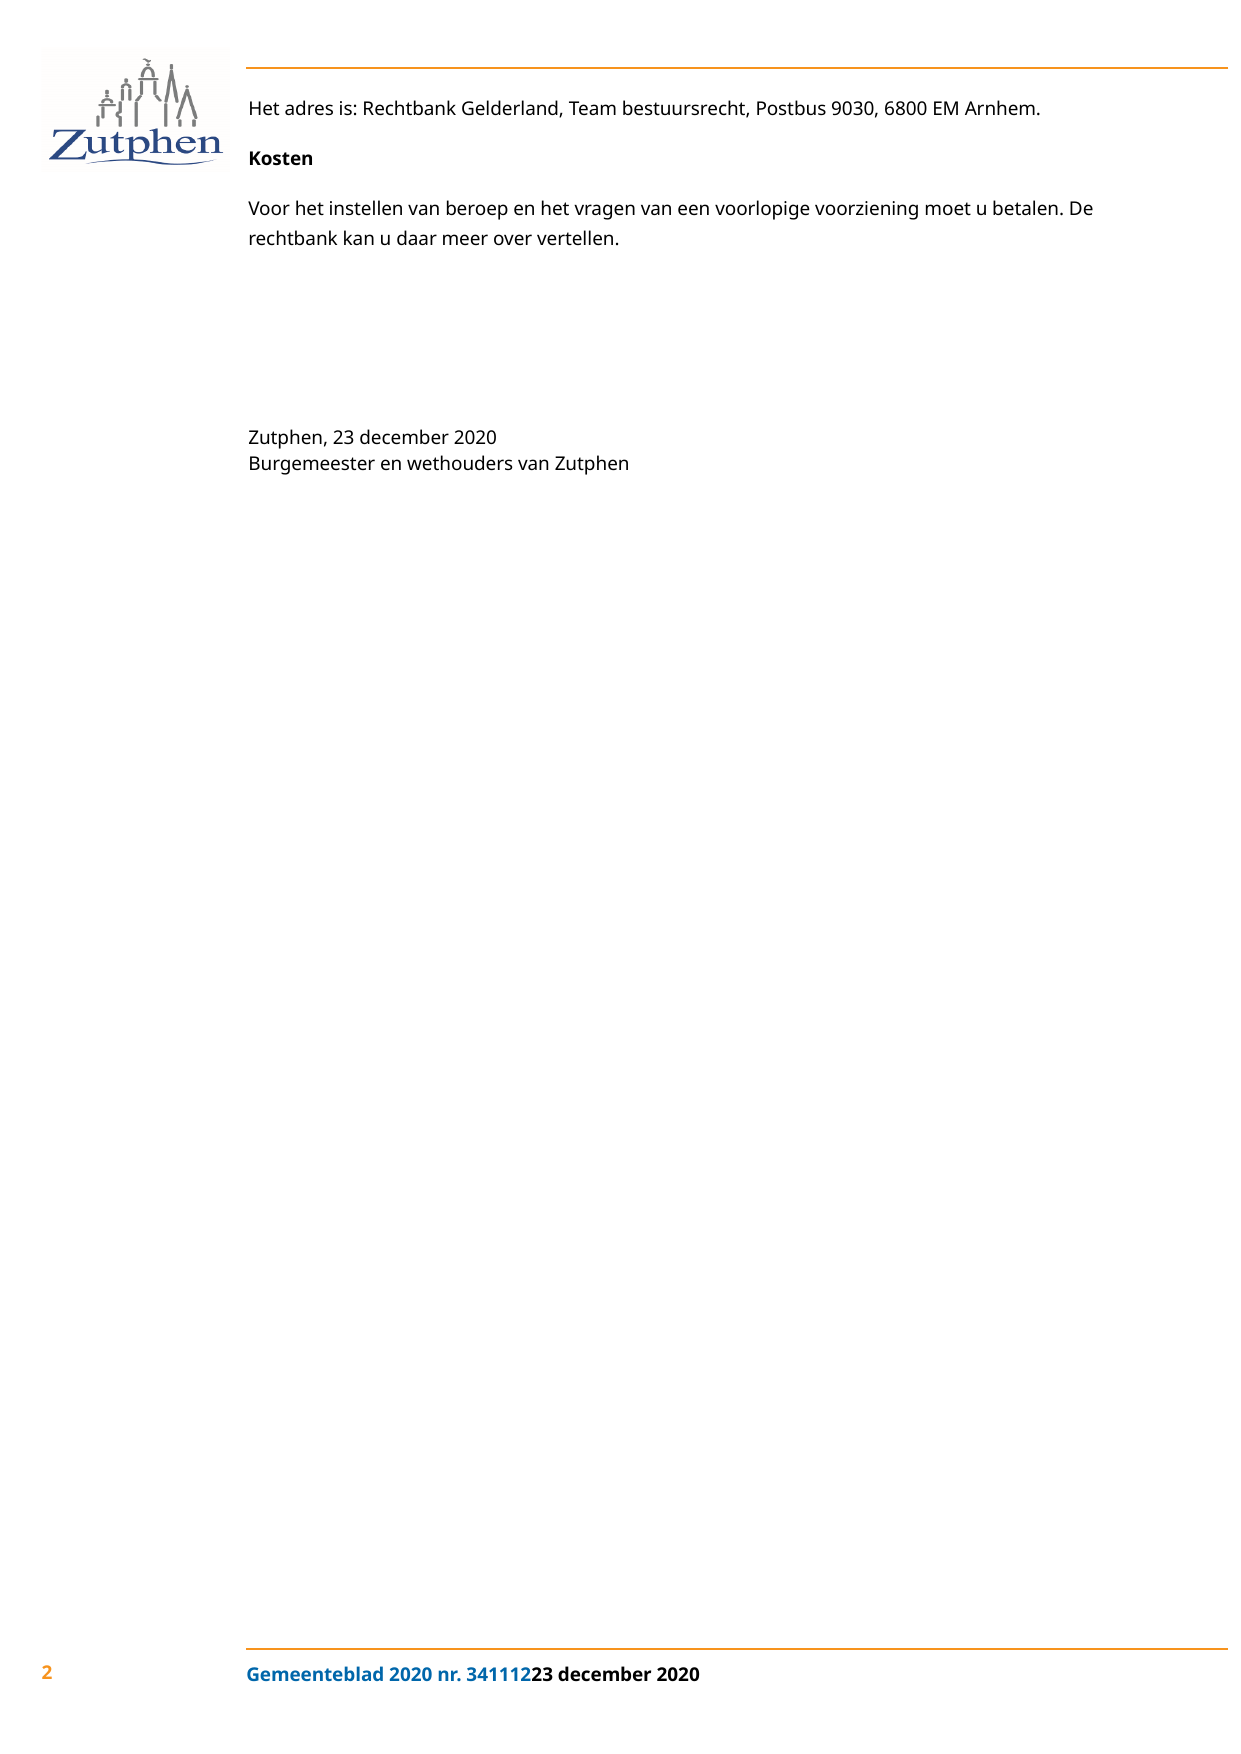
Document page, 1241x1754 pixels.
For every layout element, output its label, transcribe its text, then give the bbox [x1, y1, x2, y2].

text Voor het instellen van beroep en het vragen van een voorlopige voorziening moet u betalen. De rechtbank kan u daar meer over vertellen. [248, 196, 1152, 251]
picture [41, 47, 231, 172]
text Kosten [248, 145, 1152, 171]
text Burgemeester en wethouders van Zutphen [248, 450, 1152, 476]
text Zutphen, 23 december 2020 [248, 424, 1152, 450]
text Het adres is: Rechtbank Gelderland, Team bestuursrecht, Postbus 9030, 6800 EM Arnhem. [248, 95, 1152, 121]
